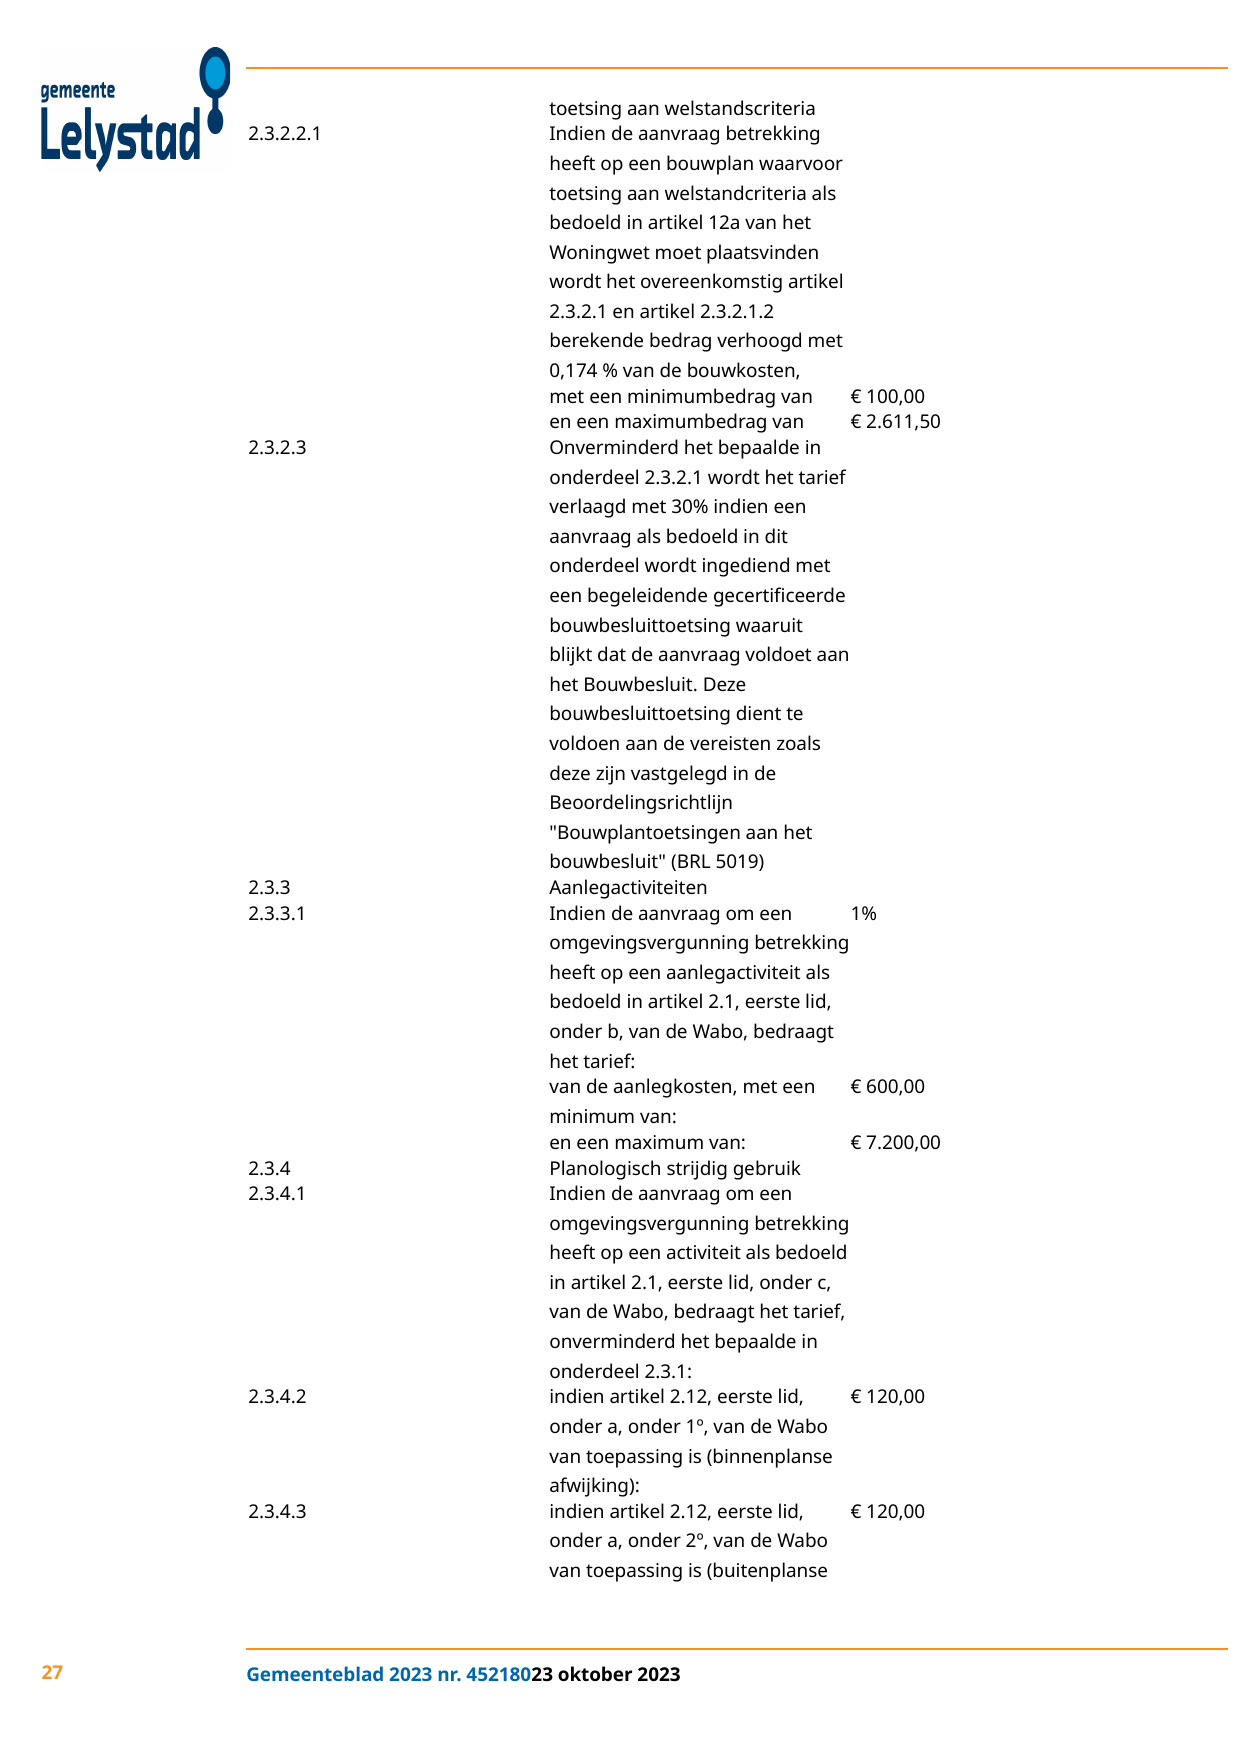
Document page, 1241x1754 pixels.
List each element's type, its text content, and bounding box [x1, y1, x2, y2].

table_cell [850, 121, 1152, 383]
table_cell 2.3.4 [248, 1155, 549, 1180]
table_cell 2.3.4.2 [248, 1384, 549, 1498]
table_cell [850, 1180, 1152, 1384]
table_cell toetsing aan welstandscriteria [549, 95, 850, 121]
table_cell € 120,00 [850, 1384, 1152, 1498]
table_cell € 120,00 [850, 1498, 1152, 1583]
table_cell € 2.611,50 [850, 409, 1152, 434]
table_cell Indien de aanvraag om een omgevingsvergunning betrekking heeft op een aanlegactiviteit als bedoeld in artikel 2.1, eerste lid, onder b, van de Wabo, bedraagt het tarief: [549, 900, 850, 1074]
table_cell Indien de aanvraag om een omgevingsvergunning betrekking heeft op een activiteit als bedoeld in artikel 2.1, eerste lid, onder c, van de Wabo, bedraagt het tarief, onverminderd het bepaalde in onderdeel 2.3.1: [549, 1180, 850, 1384]
table_cell [850, 874, 1152, 900]
table_cell Planologisch strijdig gebruik [549, 1155, 850, 1180]
table_cell 2.3.3 [248, 874, 549, 900]
table_cell € 600,00 [850, 1074, 1152, 1129]
table_cell Onverminderd het bepaalde in onderdeel 2.3.2.1 wordt het tarief verlaagd met 30% indien een aanvraag als bedoeld in dit onderdeel wordt ingediend met een begeleidende gecertificeerde bouwbesluittoetsing waaruit blijkt dat de aanvraag voldoet aan het Bouwbesluit. Deze bouwbesluittoetsing dient te voldoen aan de vereisten zoals deze zijn vastgelegd in de Beoordelingsrichtlijn "Bouwplantoetsingen aan het bouwbesluit" (BRL 5019) [549, 434, 850, 874]
table_cell Indien de aanvraag betrekking heeft op een bouwplan waarvoor toetsing aan welstandcriteria als bedoeld in artikel 12a van het Woningwet moet plaatsvinden wordt het overeenkomstig artikel 2.3.2.1 en artikel 2.3.2.1.2 berekende bedrag verhoogd met 0,174 % van de bouwkosten, [549, 121, 850, 383]
table_cell en een maximumbedrag van [549, 409, 850, 434]
table_cell [850, 434, 1152, 874]
table_cell 1% [850, 900, 1152, 1074]
table_cell [248, 1129, 549, 1155]
table_cell 2.3.2.3 [248, 434, 549, 874]
table_cell indien artikel 2.12, eerste lid, onder a, onder 2º, van de Wabo van toepassing is (buitenplanse [549, 1498, 850, 1583]
table_cell 2.3.3.1 [248, 900, 549, 1074]
table_cell 2.3.4.3 [248, 1498, 549, 1583]
table_cell 2.3.4.1 [248, 1180, 549, 1384]
table_cell [850, 95, 1152, 121]
picture [41, 47, 231, 172]
table_cell van de aanlegkosten, met een minimum van: [549, 1074, 850, 1129]
table_cell 2.3.2.2.1 [248, 121, 549, 383]
table_cell [850, 1155, 1152, 1180]
table_cell met een minimumbedrag van [549, 383, 850, 409]
table_cell € 100,00 [850, 383, 1152, 409]
table_cell [248, 383, 549, 409]
table_cell € 7.200,00 [850, 1129, 1152, 1155]
table_cell indien artikel 2.12, eerste lid, onder a, onder 1º, van de Wabo van toepassing is (binnenplanse afwijking): [549, 1384, 850, 1498]
table_cell [248, 409, 549, 434]
table_cell [248, 1074, 549, 1129]
table_cell [248, 95, 549, 121]
table_cell Aanlegactiviteiten [549, 874, 850, 900]
table_cell en een maximum van: [549, 1129, 850, 1155]
